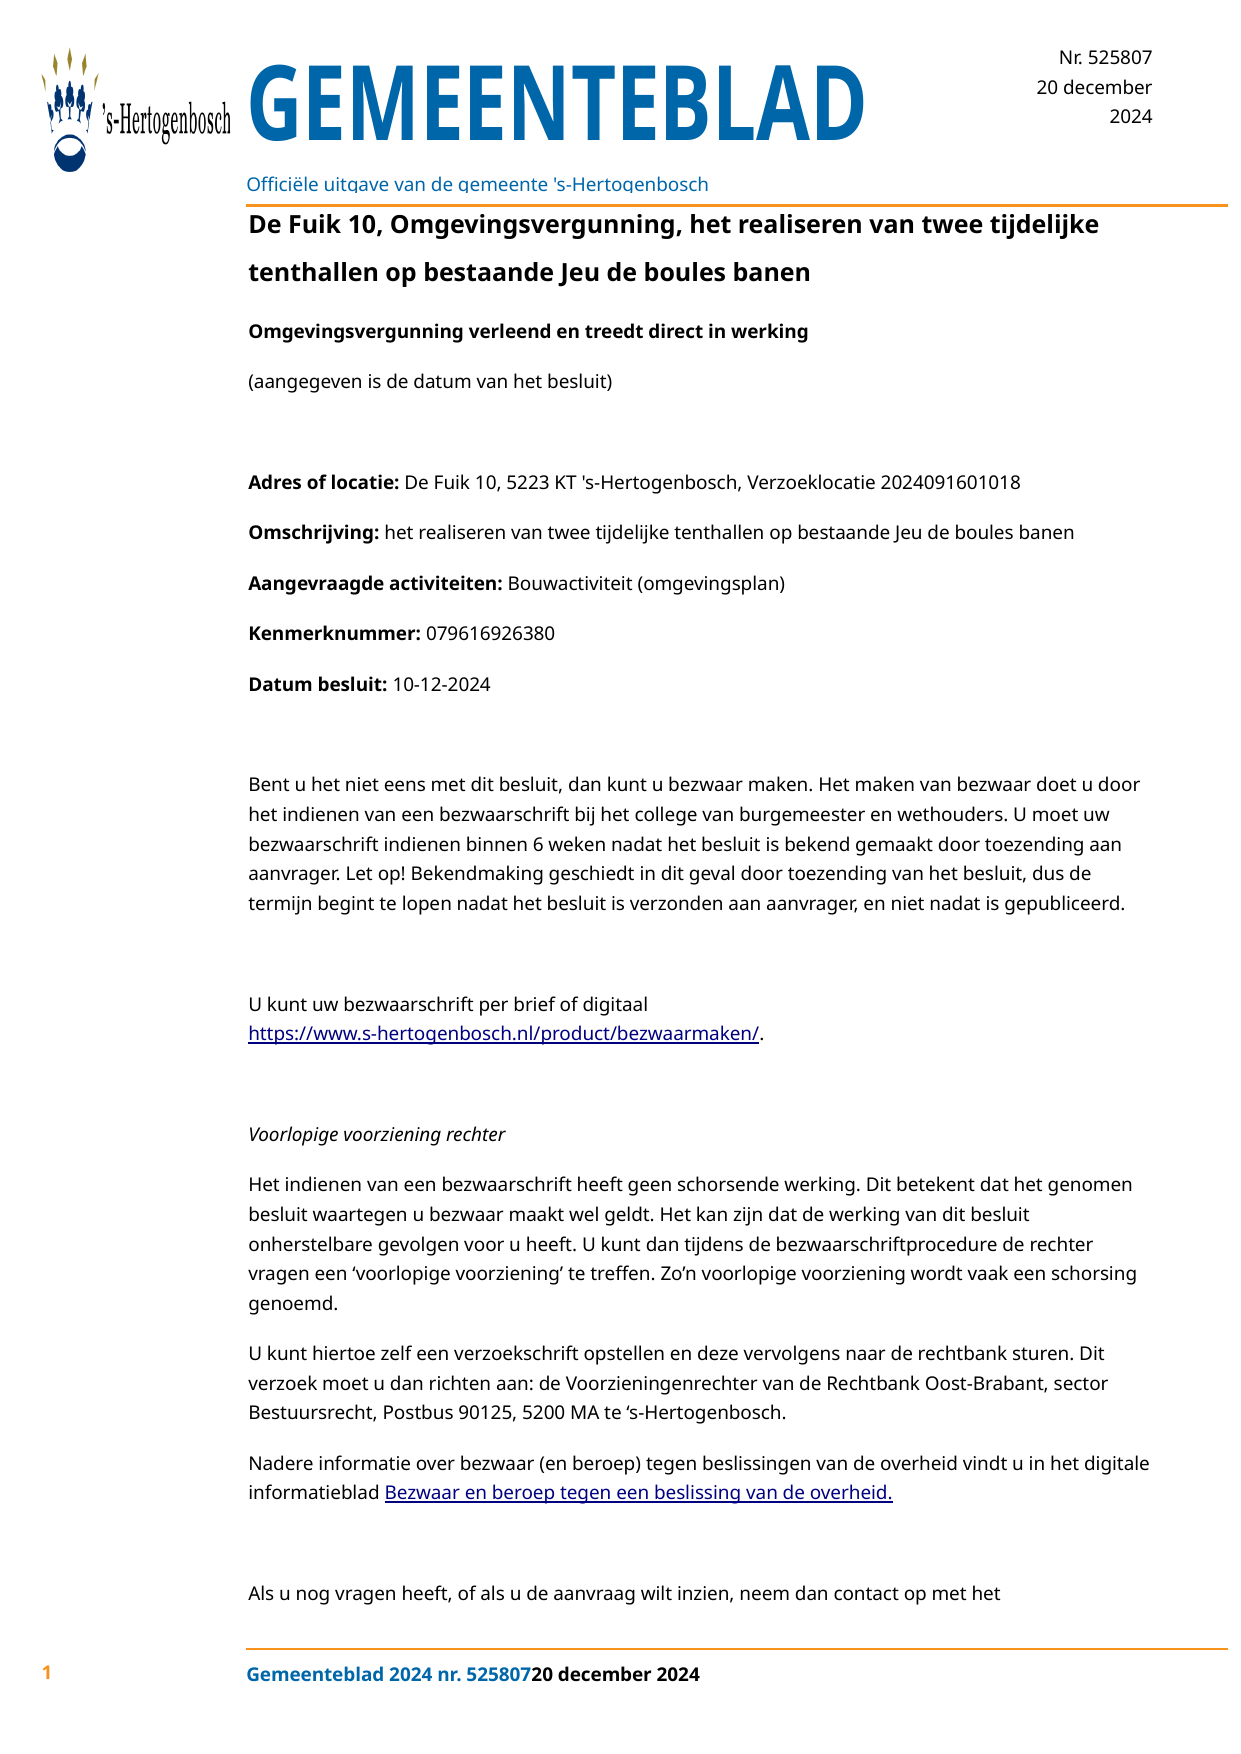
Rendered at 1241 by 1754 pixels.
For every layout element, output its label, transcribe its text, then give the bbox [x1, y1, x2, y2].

text Het indienen van een bezwaarschrift heeft geen schorsende werking. Dit betekent dat het genomen besluit waartegen u bezwaar maakt wel geldt. Het kan zijn dat de werking van dit besluit onherstelbare gevolgen voor u heeft. U kunt dan tijdens de bezwaarschriftprocedure de rechter vragen een ‘voorlopige voorziening’ te treffen. Zo’n voorlopige voorziening wordt vaak een schorsing genoemd. [248, 1172, 1152, 1316]
text Omgevingsvergunning verleend en treedt direct in werking [248, 318, 1152, 344]
text Nadere informatie over bezwaar (en beroep) tegen beslissingen van de overheid vindt u in het digitale informatieblad Bezwaar en beroep tegen een beslissing van de overheid. [248, 1450, 1152, 1505]
text Aangevraagde activiteiten: Bouwactiviteit (omgevingsplan) [248, 570, 1152, 596]
text De Fuik 10, Omgevingsvergunning, het realiseren van twee tijdelijke tenthallen op bestaande Jeu de boules banen [248, 207, 1152, 288]
picture [41, 47, 231, 172]
text Bent u het niet eens met dit besluit, dan kunt u bezwaar maken. Het maken van bezwaar doet u door het indienen van een bezwaarschrift bij het college van burgemeester en wethouders. U moet uw bezwaarschrift indienen binnen 6 weken nadat het besluit is bekend gemaakt door toezending aan aanvrager. Let op! Bekendmaking geschiedt in dit geval door toezending van het besluit, dus de termijn begint te lopen nadat het besluit is verzonden aan aanvrager, en niet nadat is gepubliceerd. [248, 772, 1152, 916]
text Omschrijving: het realiseren van twee tijdelijke tenthallen op bestaande Jeu de boules banen [248, 519, 1152, 545]
text Adres of locatie: De Fuik 10, 5223 KT 's-Hertogenbosch, Verzoeklocatie 2024091601018 [248, 469, 1152, 495]
text Voorlopige voorziening rechter [248, 1121, 1152, 1147]
text (aangegeven is de datum van het besluit) [248, 368, 1152, 394]
text Kenmerknummer: 079616926380 [248, 620, 1152, 646]
text U kunt uw bezwaarschrift per brief of digitaal https://www.s-hertogenbosch.nl/product/bezwaarmaken/. [248, 991, 1152, 1046]
text Als u nog vragen heeft, of als u de aanvraag wilt inzien, neem dan contact op met het [248, 1580, 1152, 1606]
text U kunt hiertoe zelf een verzoekschrift opstellen en deze vervolgens naar de rechtbank sturen. Dit verzoek moet u dan richten aan: de Voorzieningenrechter van de Rechtbank Oost-Brabant, sector Bestuursrecht, Postbus 90125, 5200 MA te ‘s-Hertogenbosch. [248, 1340, 1152, 1425]
text Datum besluit: 10-12-2024 [248, 671, 1152, 697]
